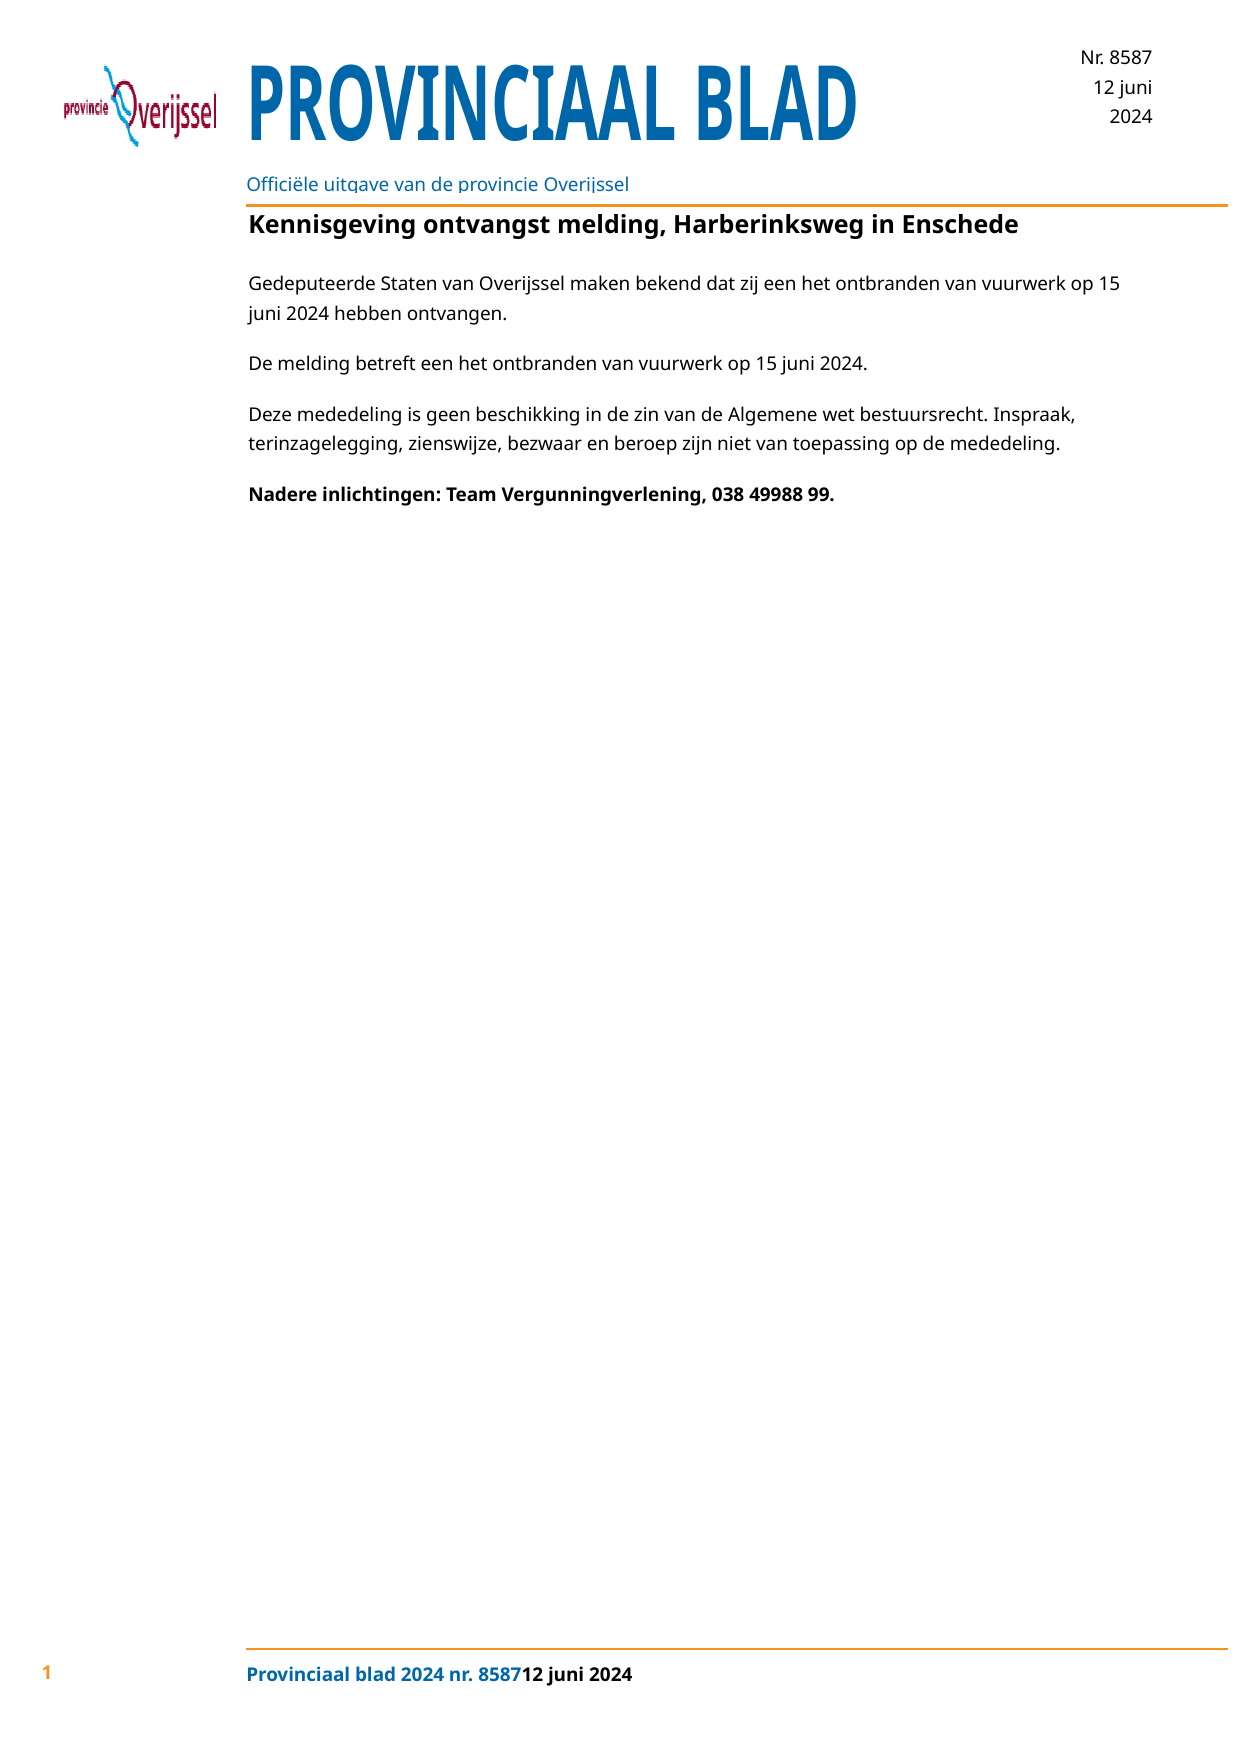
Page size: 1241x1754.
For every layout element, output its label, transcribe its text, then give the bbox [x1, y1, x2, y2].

text Kennisgeving ontvangst melding, Harberinksweg in Enschede [248, 207, 1152, 241]
text Nadere inlichtingen: Team Vergunningverlening, 038 49988 99. [248, 481, 1152, 506]
text Gedeputeerde Staten van Overijssel maken bekend dat zij een het ontbranden van vuurwerk op 15 juni 2024 hebben ontvangen. [248, 270, 1152, 326]
text Deze mededeling is geen beschikking in de zin van de Algemene wet bestuursrecht. Inspraak, terinzagelegging, zienswijze, bezwaar en beroep zijn niet van toepassing op de mededeling. [248, 401, 1152, 456]
picture [41, 47, 231, 172]
text De melding betreft een het ontbranden van vuurwerk op 15 juni 2024. [248, 350, 1152, 376]
